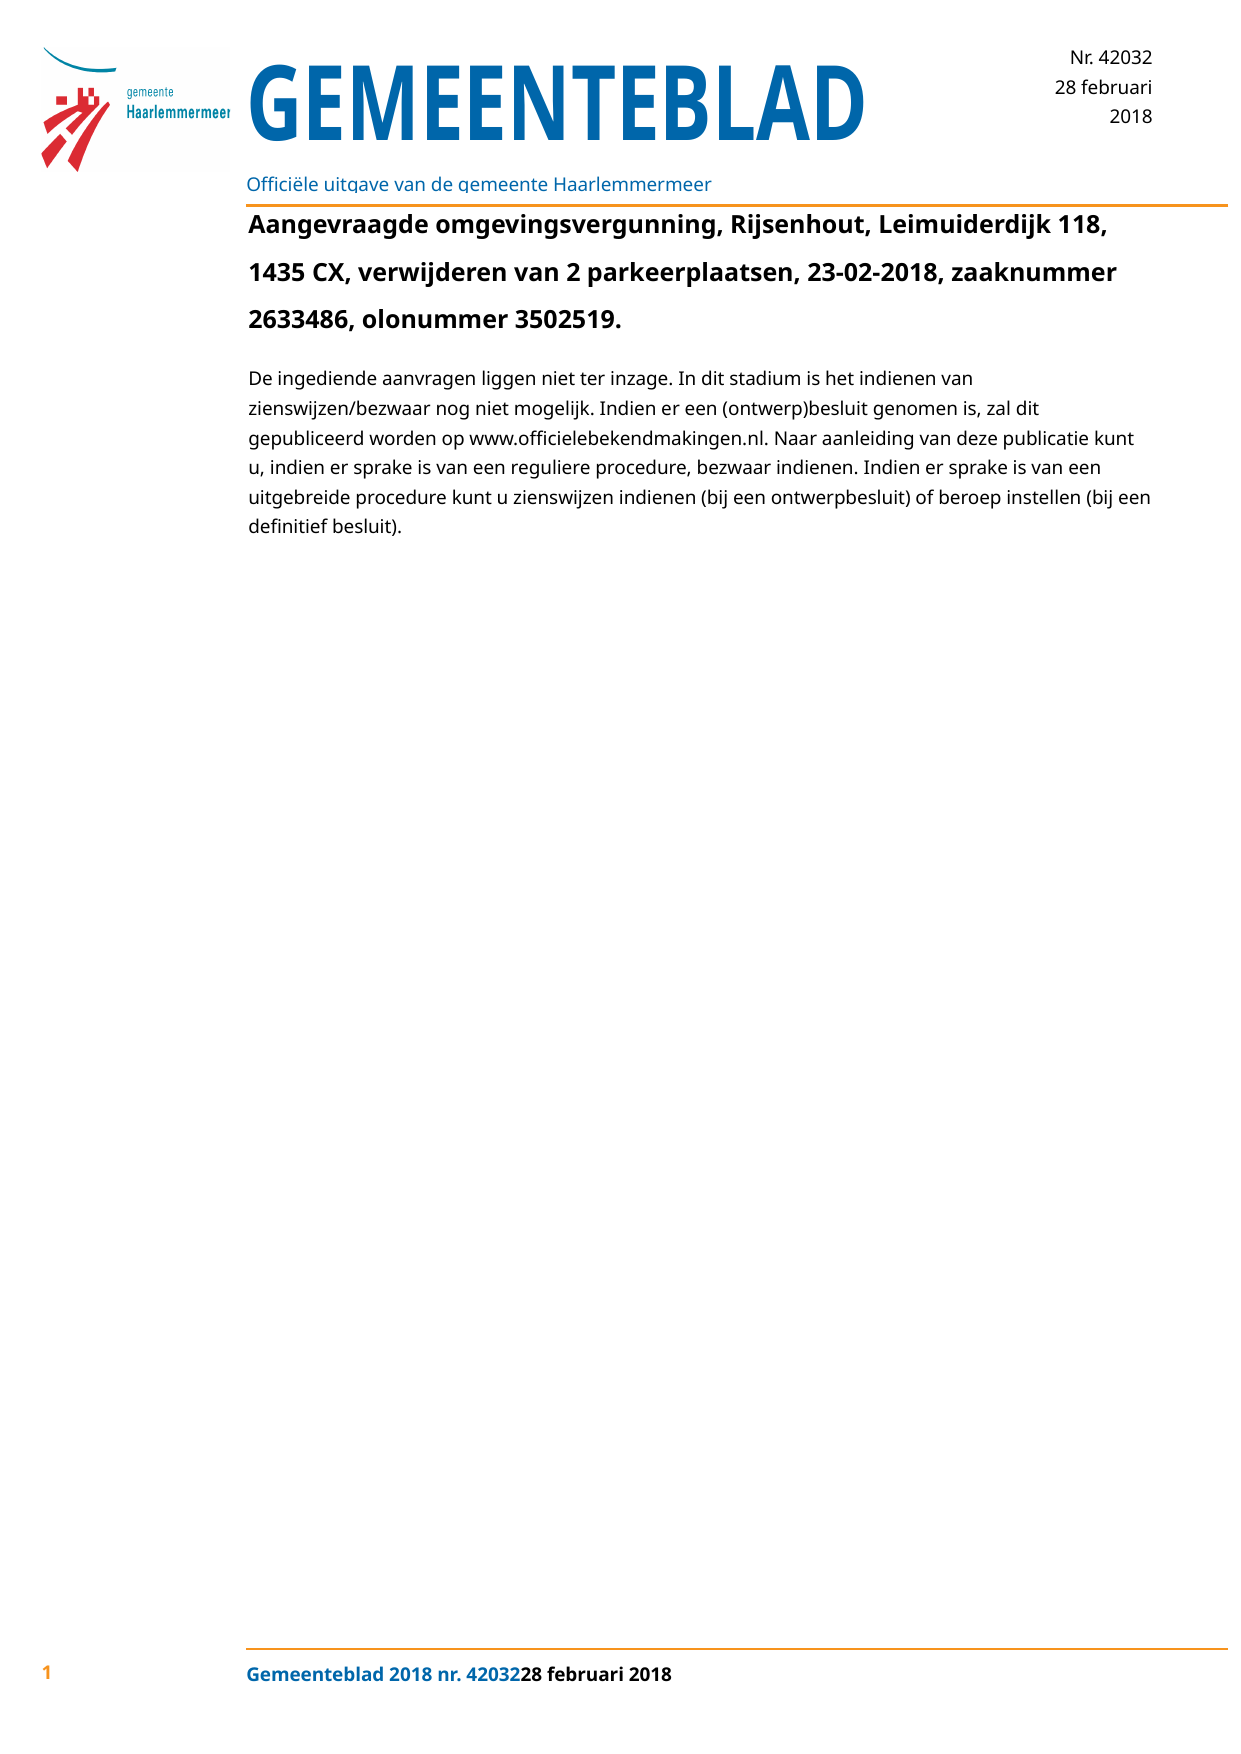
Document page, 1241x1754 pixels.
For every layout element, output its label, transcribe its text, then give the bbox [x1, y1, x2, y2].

text De ingediende aanvragen liggen niet ter inzage. In dit stadium is het indienen van zienswijzen/bezwaar nog niet mogelijk. Indien er een (ontwerp)besluit genomen is, zal dit gepubliceerd worden op www.officielebekendmakingen.nl. Naar aanleiding van deze publicatie kunt u, indien er sprake is van een reguliere procedure, bezwaar indienen. Indien er sprake is van een uitgebreide procedure kunt u zienswijzen indienen (bij een ontwerpbesluit) of beroep instellen (bij een definitief besluit). [248, 366, 1152, 539]
text Aangevraagde omgevingsvergunning, Rijsenhout, Leimuiderdijk 118, 1435 CX, verwijderen van 2 parkeerplaatsen, 23-02-2018, zaaknummer 2633486, olonummer 3502519. [248, 207, 1152, 336]
picture [41, 47, 231, 172]
